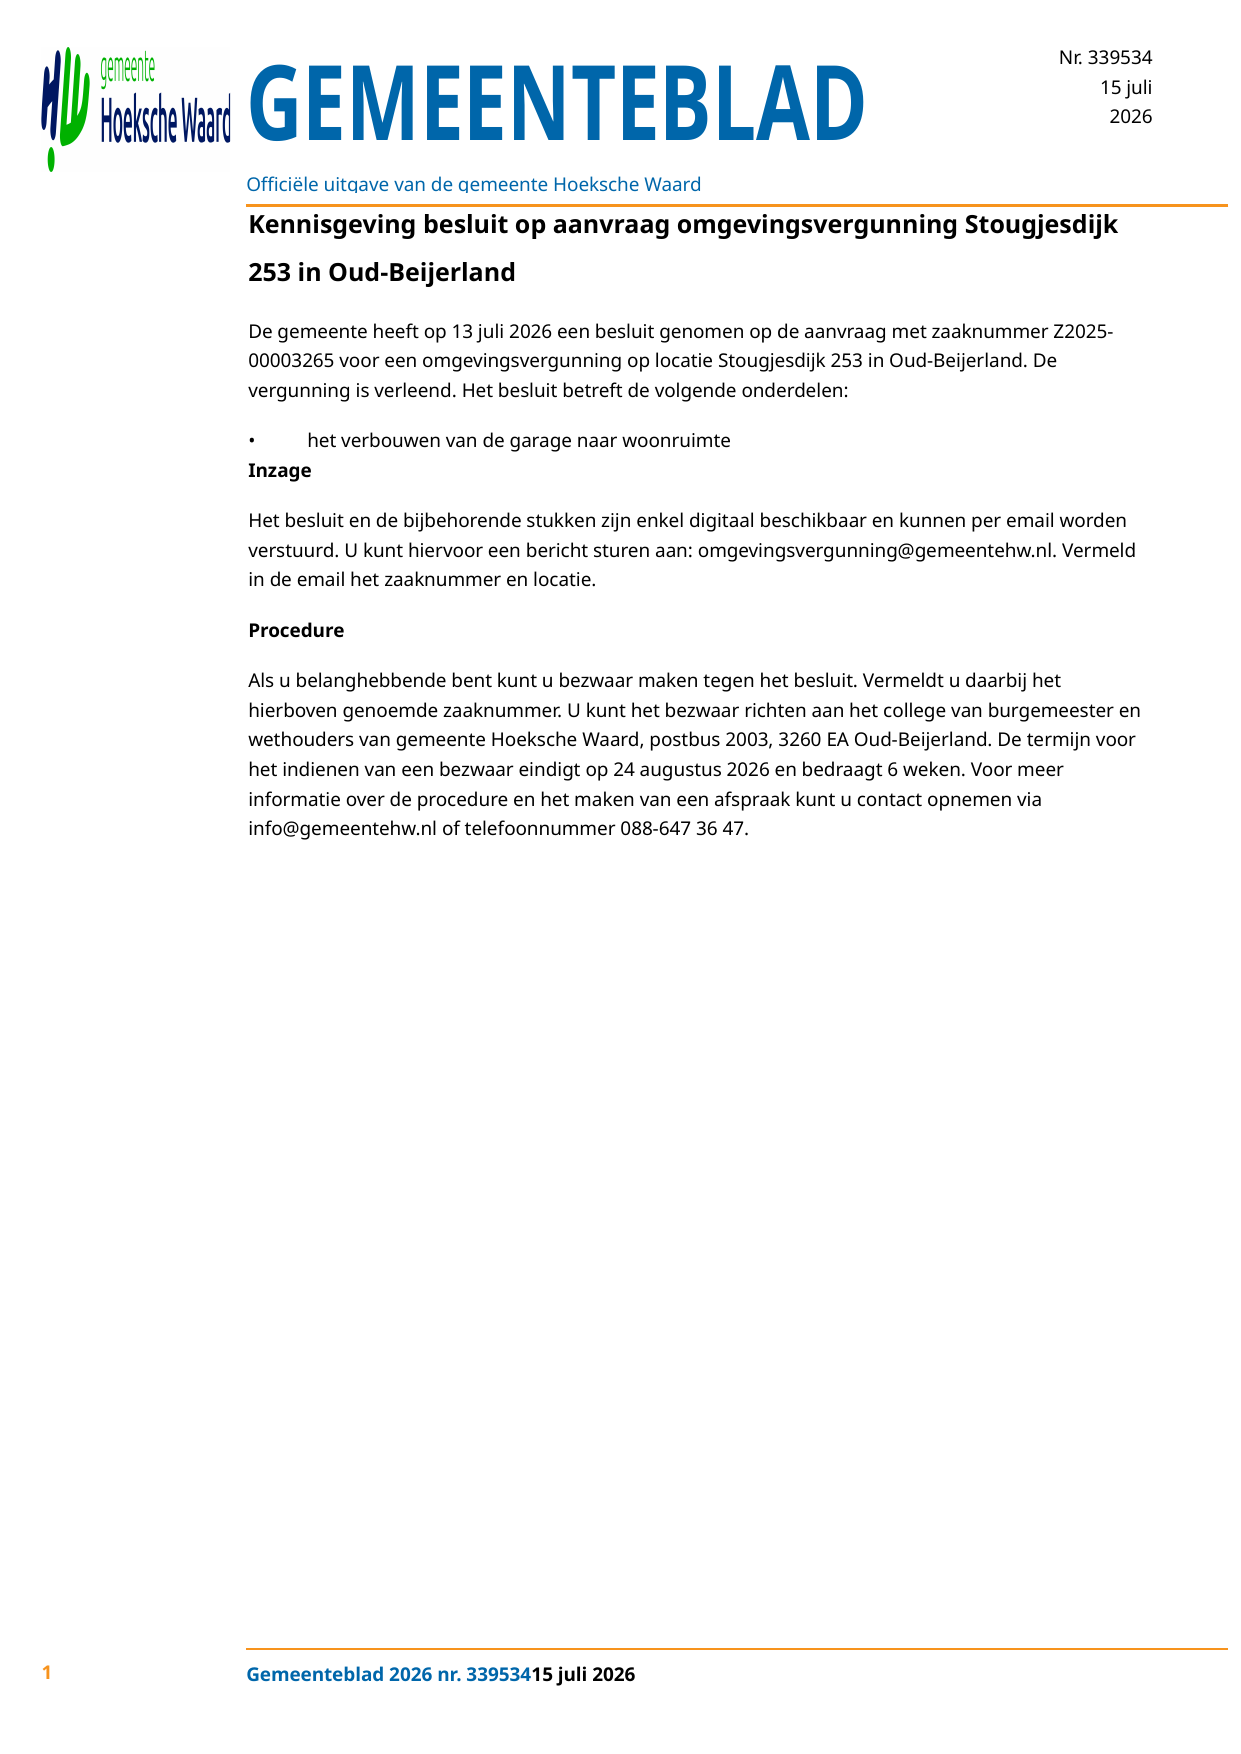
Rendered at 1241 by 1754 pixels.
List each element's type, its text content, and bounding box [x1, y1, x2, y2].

text Het besluit en de bijbehorende stukken zijn enkel digitaal beschikbaar en kunnen per email worden verstuurd. U kunt hiervoor een bericht sturen aan: omgevingsvergunning@gemeentehw.nl. Vermeld in de email het zaaknummer en locatie. [248, 507, 1152, 592]
text Als u belanghebbende bent kunt u bezwaar maken tegen het besluit. Vermeldt u daarbij het hierboven genoemde zaaknummer. U kunt het bezwaar richten aan het college van burgemeester en wethouders van gemeente Hoeksche Waard, postbus 2003, 3260 EA Oud-Beijerland. De termijn voor het indienen van een bezwaar eindigt op 24 augustus 2026 en bedraagt 6 weken. Voor meer informatie over de procedure en het maken van een afspraak kunt u contact opnemen via info@gemeentehw.nl of telefoonnummer 088-647 36 47. [248, 667, 1152, 841]
text Procedure [248, 617, 1152, 643]
list het verbouwen van de garage naar woonruimte [248, 427, 1152, 453]
text Kennisgeving besluit op aanvraag omgevingsvergunning Stougjesdijk 253 in Oud-Beijerland [248, 207, 1152, 288]
text De gemeente heeft op 13 juli 2026 een besluit genomen op de aanvraag met zaaknummer Z2025-00003265 voor een omgevingsvergunning op locatie Stougjesdijk 253 in Oud-Beijerland. De vergunning is verleend. Het besluit betreft de volgende onderdelen: [248, 318, 1152, 403]
text Inzage [248, 457, 1152, 483]
picture [41, 47, 231, 172]
